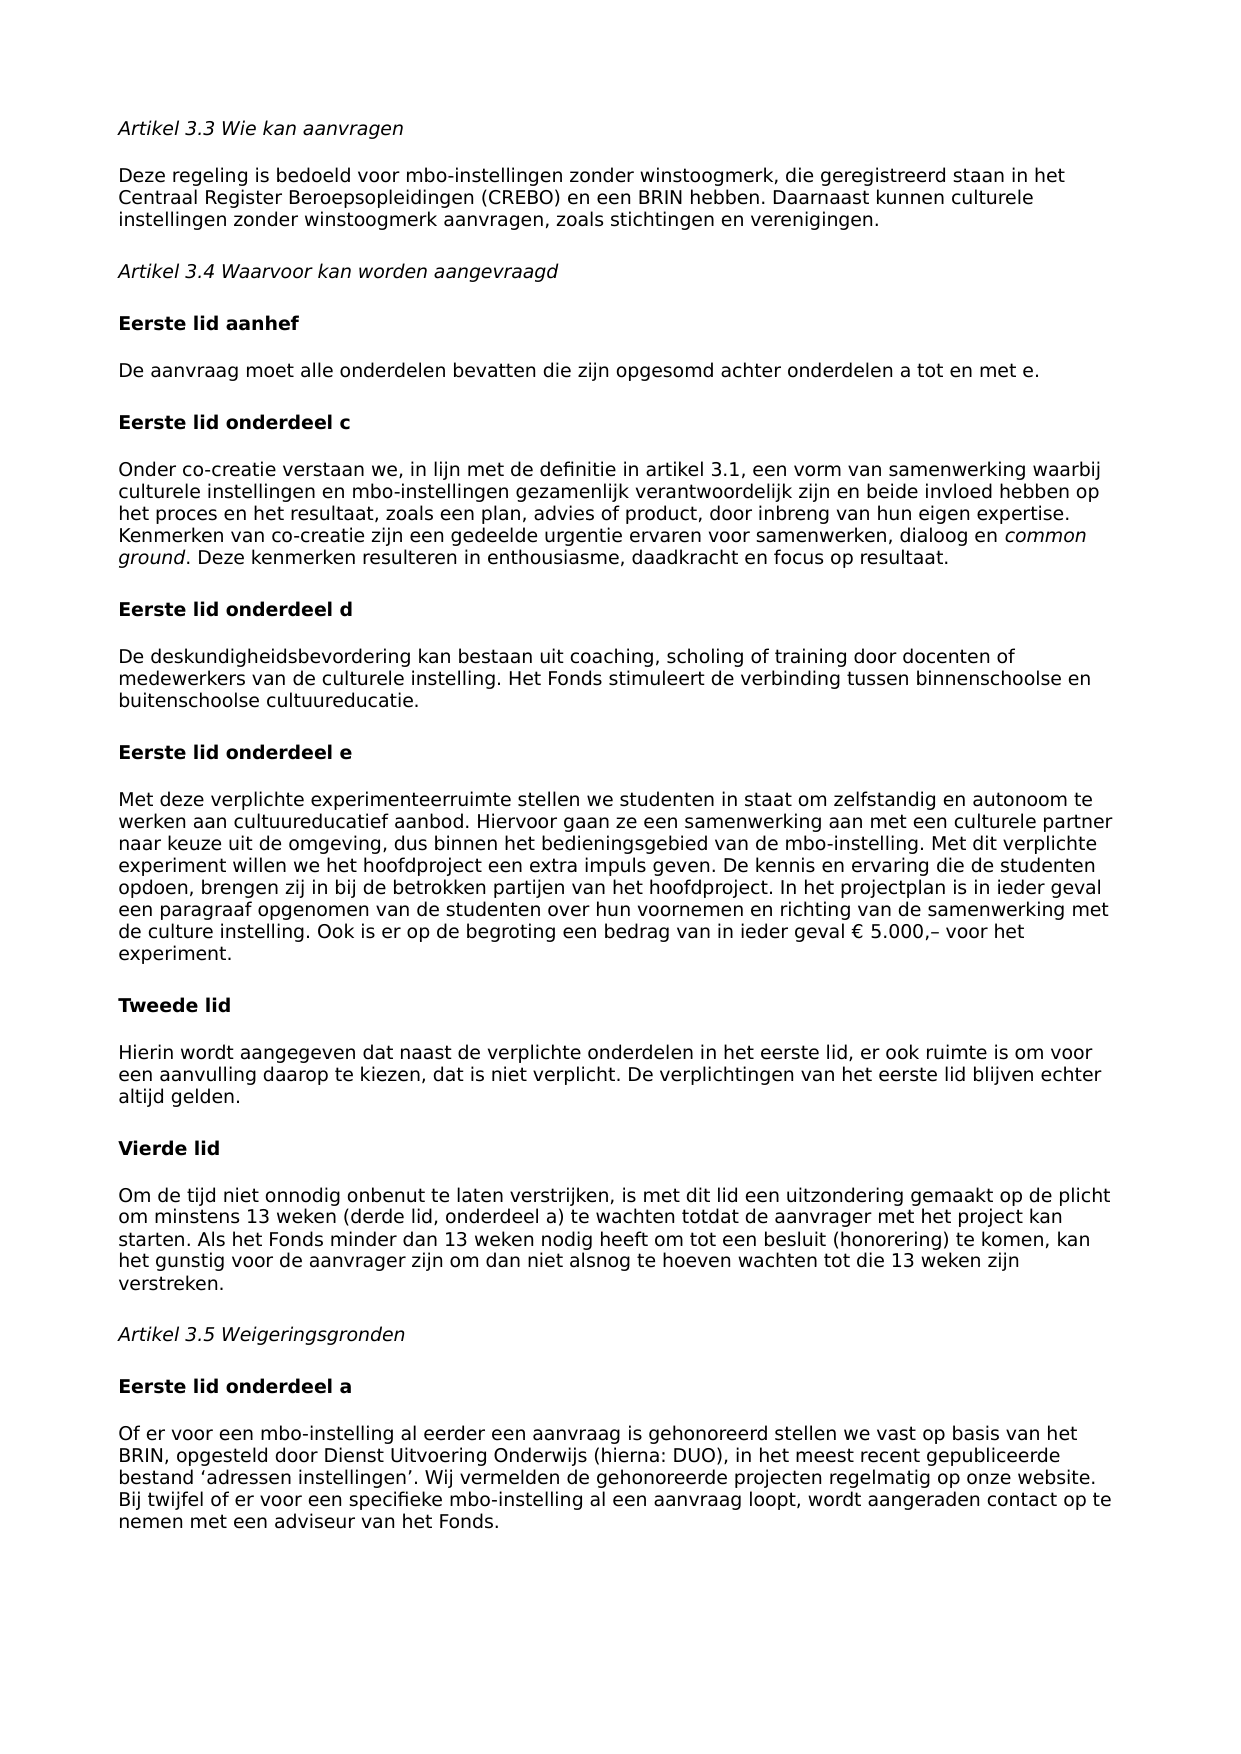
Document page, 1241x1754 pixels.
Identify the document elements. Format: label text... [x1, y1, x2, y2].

text Deze regeling is bedoeld voor mbo-instellingen zonder winstoogmerk, die geregistreerd staan in het Centraal Register Beroepsopleidingen (CREBO) en een BRIN hebben. Daarnaast kunnen culturele instellingen zonder winstoogmerk aanvragen, zoals stichtingen en verenigingen. [118, 165, 1122, 231]
subtitle Eerste lid onderdeel d [118, 599, 1122, 621]
text De aanvraag moet alle onderdelen bevatten die zijn opgesomd achter onderdelen a tot en met e. [118, 360, 1122, 382]
text Om de tijd niet onnodig onbenut te laten verstrijken, is met dit lid een uitzondering gemaakt op de plicht om minstens 13 weken (derde lid, onderdeel a) te wachten totdat de aanvrager met het project kan starten. Als het Fonds minder dan 13 weken nodig heeft om tot een besluit (honorering) te komen, kan het gunstig voor de aanvrager zijn om dan niet alsnog te hoeven wachten tot die 13 weken zijn verstreken. [118, 1184, 1122, 1294]
subtitle Eerste lid onderdeel a [118, 1376, 1122, 1398]
text De deskundigheidsbevordering kan bestaan uit coaching, scholing of training door docenten of medewerkers van de culturele instelling. Het Fonds stimuleert de verbinding tussen binnenschoolse en buitenschoolse cultuureducatie. [118, 646, 1122, 712]
text Of er voor een mbo-instelling al eerder een aanvraag is gehonoreerd stellen we vast op basis van het BRIN, opgesteld door Dienst Uitvoering Onderwijs (hierna: DUO), in het meest recent gepubliceerde bestand ‘adressen instellingen’. Wij vermelden de gehonoreerde projecten regelmatig op onze website. Bij twijfel of er voor een specifieke mbo-instelling al een aanvraag loopt, wordt aangeraden contact op te nemen met een adviseur van het Fonds. [118, 1423, 1122, 1533]
subtitle Artikel 3.4 Waarvoor kan worden aangevraagd [118, 261, 1122, 283]
subtitle Tweede lid [118, 994, 1122, 1017]
text Met deze verplichte experimenteerruimte stellen we studenten in staat om zelfstandig en autonoom te werken aan cultuureducatief aanbod. Hiervoor gaan ze een samenwerking aan met een culturele partner naar keuze uit de omgeving, dus binnen het bedieningsgebied van de mbo-instelling. Met dit verplichte experiment willen we het hoofdproject een extra impuls geven. De kennis en ervaring die de studenten opdoen, brengen zij in bij de betrokken partijen van het hoofdproject. In het projectplan is in ieder geval een paragraaf opgenomen van de studenten over hun voornemen en richting van de samenwerking met de culture instelling. Ook is er op de begroting een bedrag van in ieder geval € 5.000,– voor het experiment. [118, 789, 1122, 964]
text Hierin wordt aangegeven dat naast de verplichte onderdelen in het eerste lid, er ook ruimte is om voor een aanvulling daarop te kiezen, dat is niet verplicht. De verplichtingen van het eerste lid blijven echter altijd gelden. [118, 1042, 1122, 1107]
subtitle Artikel 3.3 Wie kan aanvragen [118, 118, 1122, 140]
subtitle Artikel 3.5 Weigeringsgronden [118, 1324, 1122, 1346]
subtitle Eerste lid aanhef [118, 313, 1122, 335]
subtitle Eerste lid onderdeel c [118, 412, 1122, 434]
subtitle Eerste lid onderdeel e [118, 742, 1122, 764]
subtitle Vierde lid [118, 1137, 1122, 1159]
text Onder co-creatie verstaan we, in lijn met de definitie in artikel 3.1, een vorm van samenwerking waarbij culturele instellingen en mbo-instellingen gezamenlijk verantwoordelijk zijn en beide invloed hebben op het proces en het resultaat, zoals een plan, advies of product, door inbreng van hun eigen expertise. Kenmerken van co-creatie zijn een gedeelde urgentie ervaren voor samenwerken, dialoog en common ground. Deze kenmerken resulteren in enthousiasme, daadkracht en focus op resultaat. [118, 459, 1122, 569]
